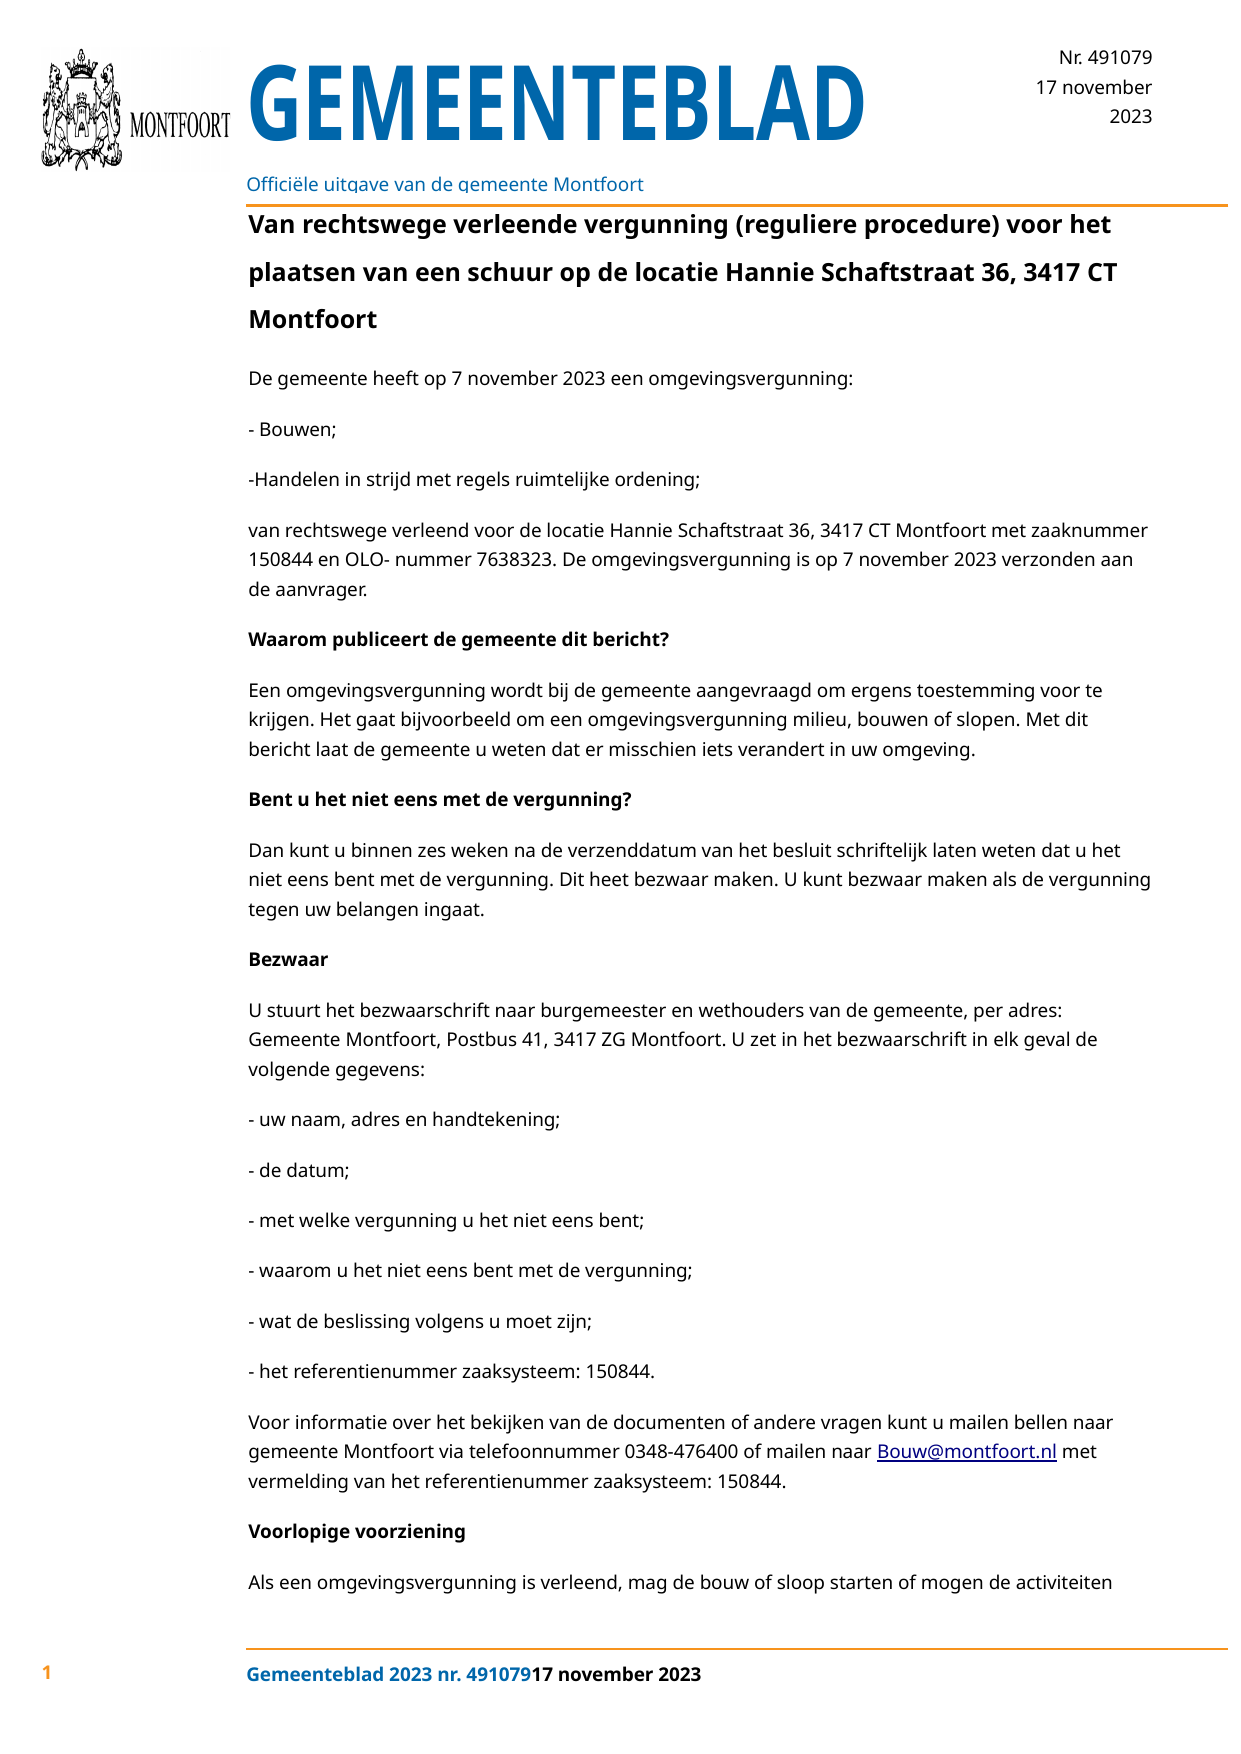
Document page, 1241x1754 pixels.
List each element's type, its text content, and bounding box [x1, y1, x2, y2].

text Voorlopige voorziening [248, 1518, 1152, 1544]
text De gemeente heeft op 7 november 2023 een omgevingsvergunning: [248, 366, 1152, 391]
text - wat de beslissing volgens u moet zijn; [248, 1308, 1152, 1334]
text van rechtswege verleend voor de locatie Hannie Schaftstraat 36, 3417 CT Montfoort met zaaknummer 150844 en OLO- nummer 7638323. De omgevingsvergunning is op 7 november 2023 verzonden aan de aanvrager. [248, 517, 1152, 602]
text U stuurt het bezwaarschrift naar burgemeester en wethouders van de gemeente, per adres: Gemeente Montfoort, Postbus 41, 3417 ZG Montfoort. U zet in het bezwaarschrift in elk geval de volgende gegevens: [248, 997, 1152, 1082]
text -Handelen in strijd met regels ruimtelijke ordening; [248, 466, 1152, 492]
text - het referentienummer zaaksysteem: 150844. [248, 1358, 1152, 1384]
text Dan kunt u binnen zes weken na de verzenddatum van het besluit schriftelijk laten weten dat u het niet eens bent met de vergunning. Dit heet bezwaar maken. U kunt bezwaar maken als de vergunning tegen uw belangen ingaat. [248, 837, 1152, 922]
text - uw naam, adres en handtekening; [248, 1106, 1152, 1132]
text Bent u het niet eens met de vergunning? [248, 786, 1152, 812]
text - Bouwen; [248, 416, 1152, 442]
text Van rechtswege verleende vergunning (reguliere procedure) voor het plaatsen van een schuur op de locatie Hannie Schaftstraat 36, 3417 CT Montfoort [248, 207, 1152, 336]
text - waarom u het niet eens bent met de vergunning; [248, 1258, 1152, 1283]
text Een omgevingsvergunning wordt bij de gemeente aangevraagd om ergens toestemming voor te krijgen. Het gaat bijvoorbeeld om een omgevingsvergunning milieu, bouwen of slopen. Met dit bericht laat de gemeente u weten dat er misschien iets verandert in uw omgeving. [248, 677, 1152, 762]
text Voor informatie over het bekijken van de documenten of andere vragen kunt u mailen bellen naar gemeente Montfoort via telefoonnummer 0348-476400 of mailen naar Bouw@montfoort.nl met vermelding van het referentienummer zaaksysteem: 150844. [248, 1409, 1152, 1494]
text Als een omgevingsvergunning is verleend, mag de bouw of sloop starten of mogen de activiteiten [248, 1569, 1152, 1594]
text Waarom publiceert de gemeente dit bericht? [248, 626, 1152, 652]
text - de datum; [248, 1157, 1152, 1182]
text - met welke vergunning u het niet eens bent; [248, 1207, 1152, 1233]
text Bezwaar [248, 946, 1152, 972]
picture [41, 47, 231, 172]
